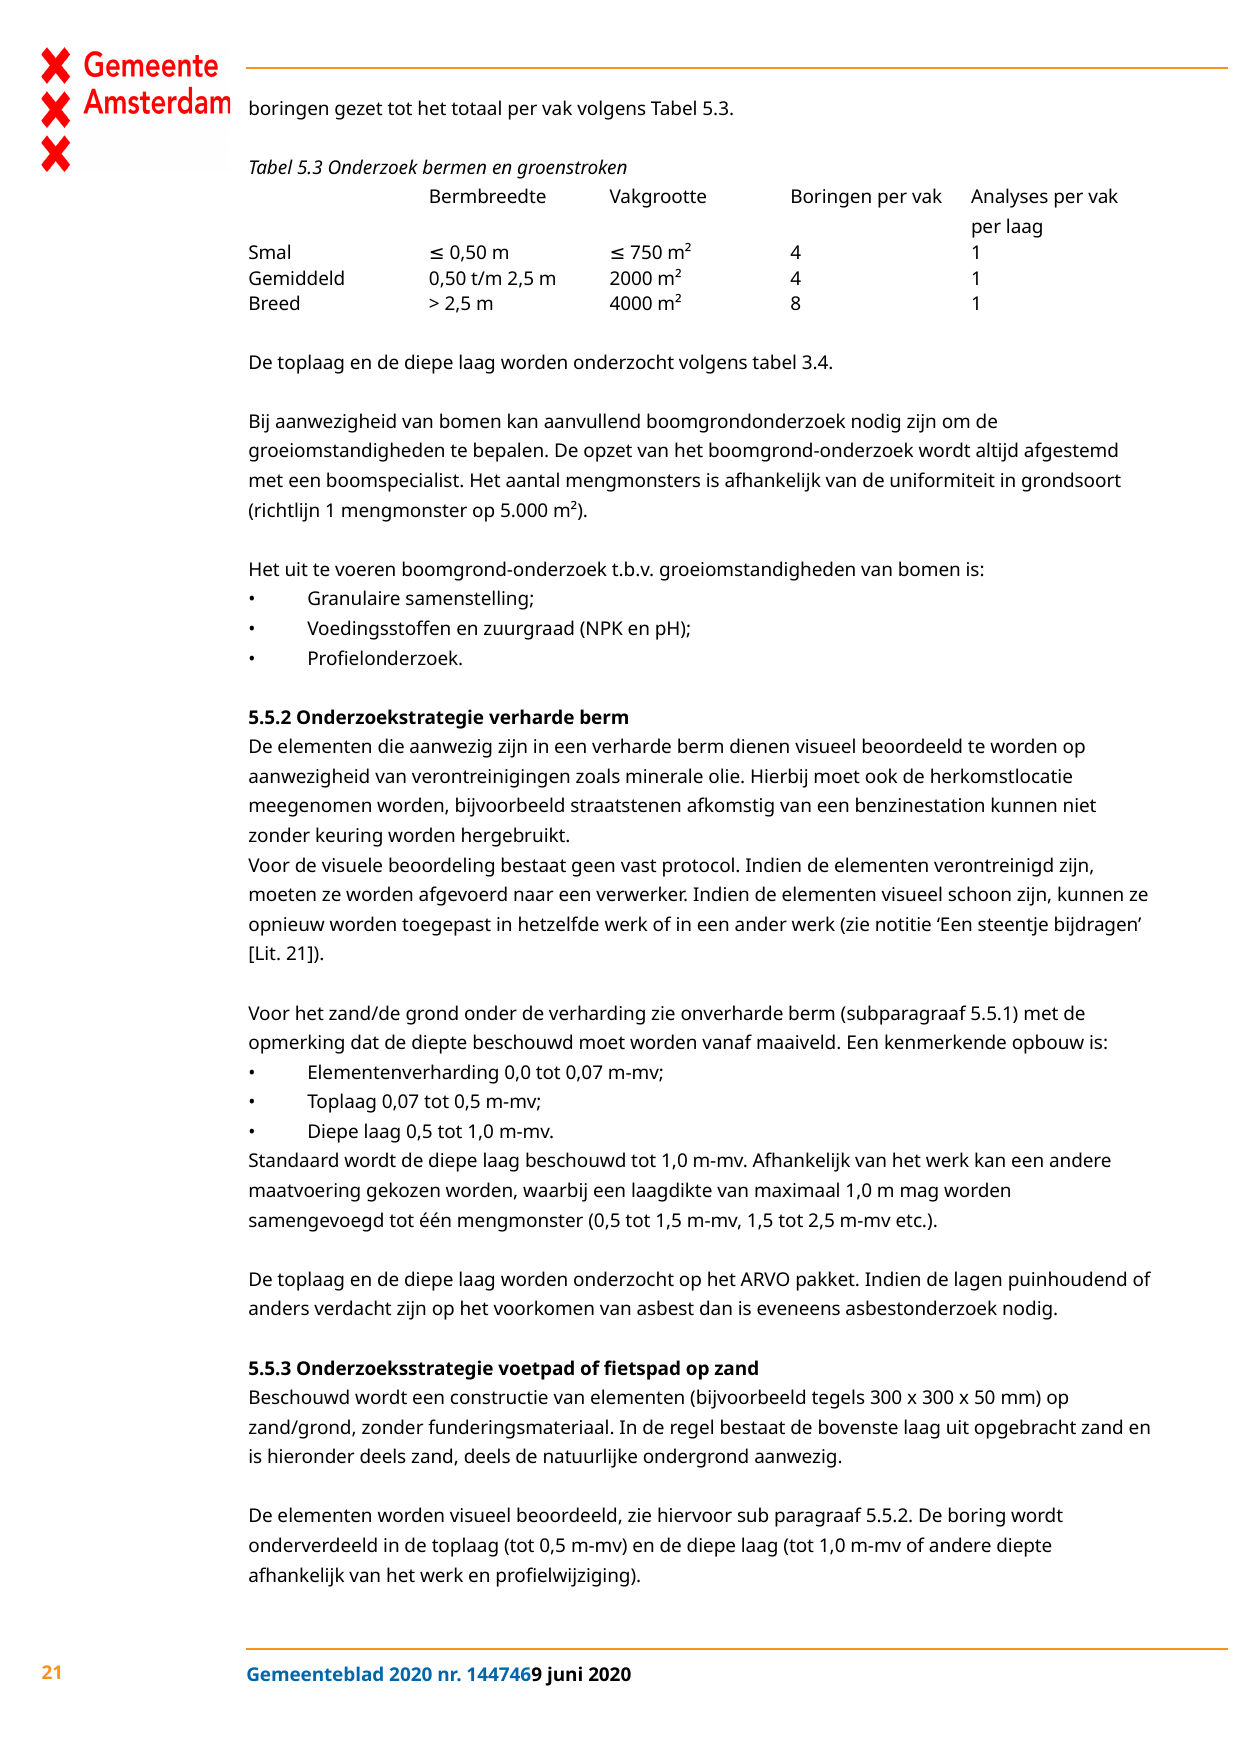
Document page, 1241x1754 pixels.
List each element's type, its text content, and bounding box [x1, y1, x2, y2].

table_header Vakgrootte [609, 184, 790, 239]
list Profielonderzoek. [248, 645, 1152, 671]
text Bij aanwezigheid van bomen kan aanvullend boomgrondonderzoek nodig zijn om de groeiomstandigheden te bepalen. De opzet van het boomgrond-onderzoek wordt altijd afgestemd met een boomspecialist. Het aantal mengmonsters is afhankelijk van de uniformiteit in grondsoort (richtlijn 1 mengmonster op 5.000 m²). [248, 408, 1152, 523]
table_cell Breed [248, 290, 429, 316]
text De toplaag en de diepe laag worden onderzocht op het ARVO pakket. Indien de lagen puinhoudend of anders verdacht zijn op het voorkomen van asbest dan is eveneens asbestonderzoek nodig. [248, 1266, 1152, 1321]
table_cell 1 [971, 265, 1152, 290]
table_cell ≤ 0,50 m [429, 239, 609, 265]
table_cell 0,50 t/m 2,5 m [429, 265, 609, 290]
text Tabel 5.3 Onderzoek bermen en groenstroken [248, 154, 1152, 180]
text Het uit te voeren boomgrond-onderzoek t.b.v. groeiomstandigheden van bomen is: [248, 556, 1152, 582]
table_cell Smal [248, 239, 429, 265]
table_cell Gemiddeld [248, 265, 429, 290]
table_cell > 2,5 m [429, 290, 609, 316]
text Beschouwd wordt een constructie van elementen (bijvoorbeeld tegels 300 x 300 x 50 mm) op zand/grond, zonder funderingsmateriaal. In de regel bestaat de bovenste laag uit opgebracht zand en is hieronder deels zand, deels de natuurlijke ondergrond aanwezig. [248, 1384, 1152, 1469]
table_header Bermbreedte [429, 184, 609, 239]
text boringen gezet tot het totaal per vak volgens Tabel 5.3. [248, 95, 1152, 121]
text 5.5.3 Onderzoeksstrategie voetpad of fietspad op zand [248, 1355, 1152, 1381]
text De toplaag en de diepe laag worden onderzocht volgens tabel 3.4. [248, 349, 1152, 375]
list Elementenverharding 0,0 tot 0,07 m-mv; [248, 1059, 1152, 1085]
table_header Analyses per vak per laag [971, 184, 1152, 239]
table_cell 4 [790, 265, 971, 290]
list Diepe laag 0,5 tot 1,0 m-mv. [248, 1118, 1152, 1144]
list Toplaag 0,07 tot 0,5 m-mv; [248, 1088, 1152, 1114]
text Voor het zand/de grond onder de verharding zie onverharde berm (subparagraaf 5.5.1) met de opmerking dat de diepte beschouwd moet worden vanaf maaiveld. Een kenmerkende opbouw is: [248, 1000, 1152, 1055]
table_cell 1 [971, 239, 1152, 265]
text Voor de visuele beoordeling bestaat geen vast protocol. Indien de elementen verontreinigd zijn, moeten ze worden afgevoerd naar een verwerker. Indien de elementen visueel schoon zijn, kunnen ze opnieuw worden toegepast in hetzelfde werk of in een ander werk (zie notitie ‘Een steentje bijdragen’ [Lit. 21]). [248, 852, 1152, 966]
table_cell 1 [971, 290, 1152, 316]
list Granulaire samenstelling; [248, 586, 1152, 611]
table_header [248, 184, 429, 239]
table_cell 2000 m² [609, 265, 790, 290]
text 5.5.2 Onderzoekstrategie verharde berm [248, 704, 1152, 730]
table_cell ≤ 750 m² [609, 239, 790, 265]
text De elementen die aanwezig zijn in een verharde berm dienen visueel beoordeeld te worden op aanwezigheid van verontreinigingen zoals minerale olie. Hierbij moet ook de herkomstlocatie meegenomen worden, bijvoorbeeld straatstenen afkomstig van een benzinestation kunnen niet zonder keuring worden hergebruikt. [248, 733, 1152, 848]
list Voedingsstoffen en zuurgraad (NPK en pH); [248, 615, 1152, 641]
text Standaard wordt de diepe laag beschouwd tot 1,0 m-mv. Afhankelijk van het werk kan een andere maatvoering gekozen worden, waarbij een laagdikte van maximaal 1,0 m mag worden samengevoegd tot één mengmonster (0,5 tot 1,5 m-mv, 1,5 tot 2,5 m-mv etc.). [248, 1148, 1152, 1233]
table_cell 4000 m² [609, 290, 790, 316]
text De elementen worden visueel beoordeeld, zie hiervoor sub paragraaf 5.5.2. De boring wordt onderverdeeld in de toplaag (tot 0,5 m-mv) en de diepe laag (tot 1,0 m-mv of andere diepte afhankelijk van het werk en profielwijziging). [248, 1503, 1152, 1588]
picture [41, 47, 231, 172]
table_header Boringen per vak [790, 184, 971, 239]
table_cell 8 [790, 290, 971, 316]
table_cell 4 [790, 239, 971, 265]
